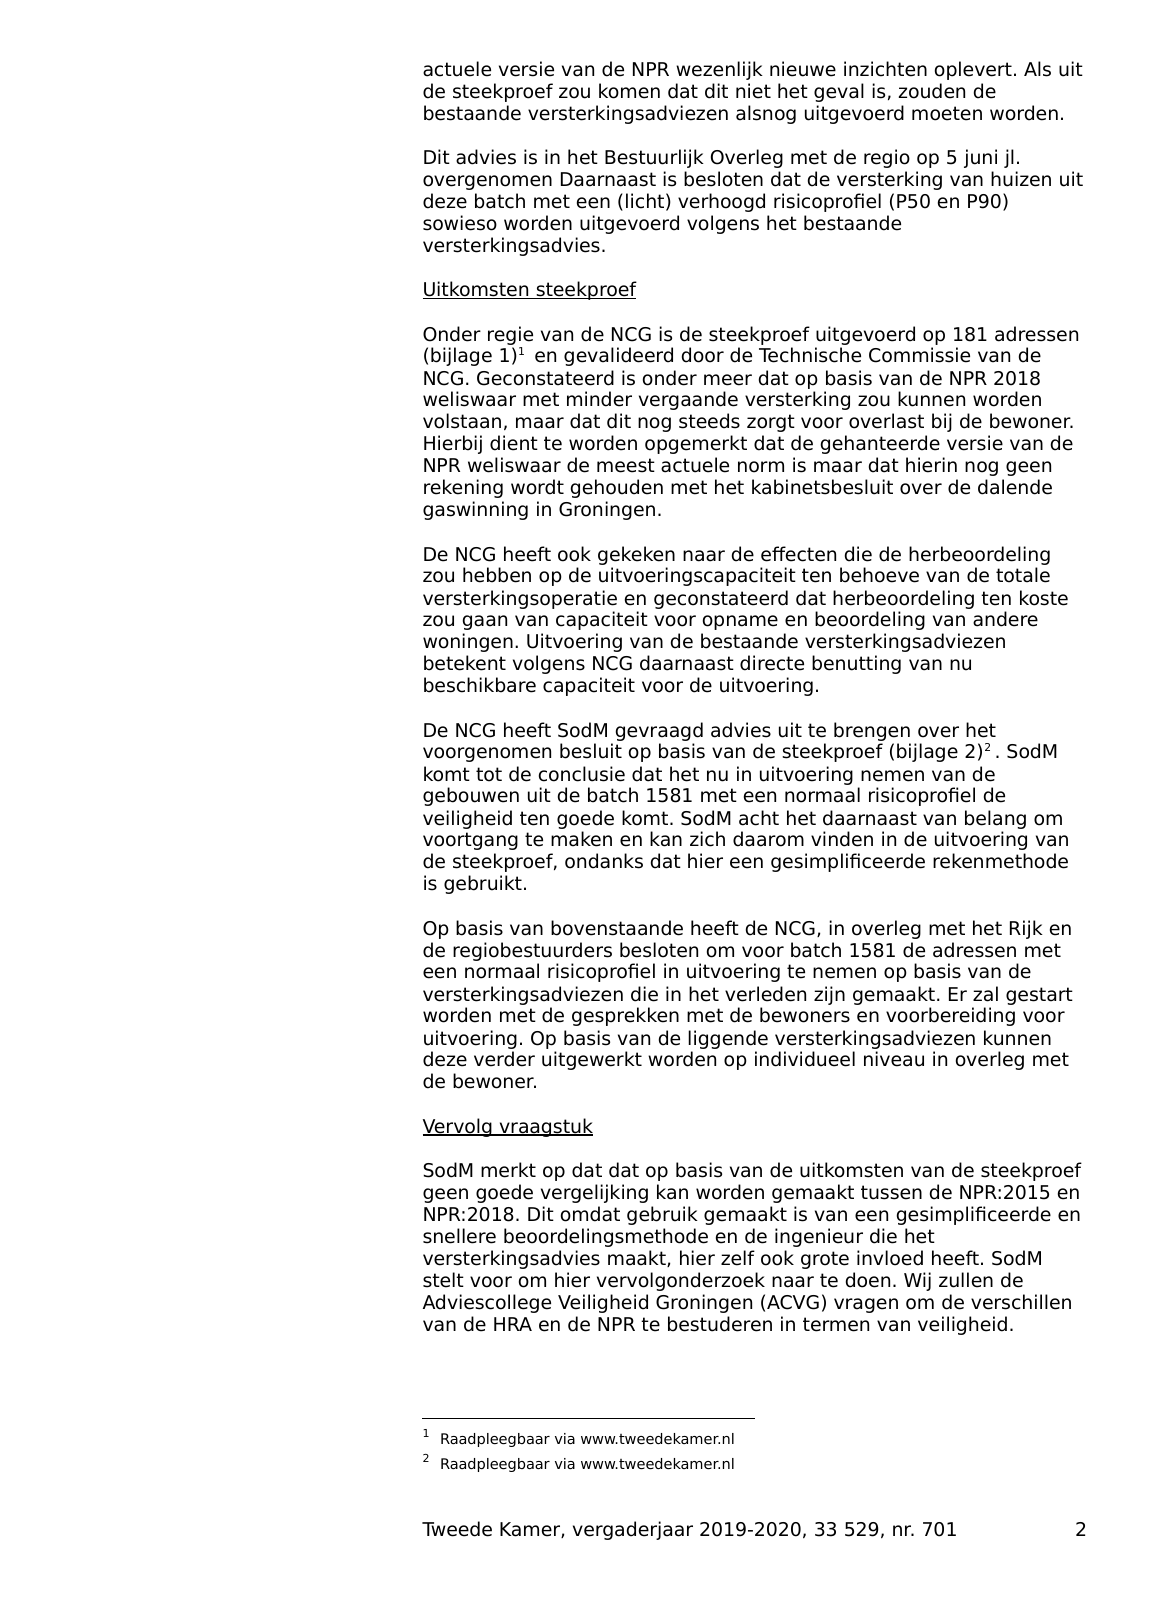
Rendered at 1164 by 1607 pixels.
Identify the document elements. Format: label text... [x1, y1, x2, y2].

text De NCG heeft ook gekeken naar de effecten die de herbeoordeling zou hebben op de uitvoeringscapaciteit ten behoeve van de totale versterkingsoperatie en geconstateerd dat herbeoordeling ten koste zou gaan van capaciteit voor opname en beoordeling van andere woningen. Uitvoering van de bestaande versterkingsadviezen betekent volgens NCG daarnaast directe benutting van nu beschikbare capaciteit voor de uitvoering. [422, 543, 1087, 697]
text Raadpleegbaar via www.tweedekamer.nl [422, 1452, 1087, 1474]
text Raadpleegbaar via www.tweedekamer.nl [422, 1427, 1087, 1449]
text Onder regie van de NCG is de steekproef uitgevoerd op 181 adressen (bijlage 1) en gevalideerd door de Technische Commissie van de NCG. Geconstateerd is onder meer dat op basis van de NPR 2018 weliswaar met minder vergaande versterking zou kunnen worden volstaan, maar dat dit nog steeds zorgt voor overlast bij de bewoner. Hierbij dient te worden opgemerkt dat de gehanteerde versie van de NPR weliswaar de meest actuele norm is maar dat hierin nog geen rekening wordt gehouden met het kabinetsbesluit over de dalende gaswinning in Groningen. [422, 323, 1087, 521]
text De NCG heeft SodM gevraagd advies uit te brengen over het voorgenomen besluit op basis van de steekproef (bijlage 2). SodM komt tot de conclusie dat het nu in uitvoering nemen van de gebouwen uit de batch 1581 met een normaal risicoprofiel de veiligheid ten goede komt. SodM acht het daarnaast van belang om voortgang te maken en kan zich daarom vinden in de uitvoering van de steekproef, ondanks dat hier een gesimplificeerde rekenmethode is gebruikt. [422, 719, 1087, 895]
subtitle Uitkomsten steekproef [422, 279, 1087, 301]
text Dit advies is in het Bestuurlijk Overleg met de regio op 5 juni jl. overgenomen Daarnaast is besloten dat de versterking van huizen uit deze batch met een (licht) verhoogd risicoprofiel (P50 en P90) sowieso worden uitgevoerd volgens het bestaande versterkingsadvies. [422, 147, 1087, 257]
text actuele versie van de NPR wezenlijk nieuwe inzichten oplevert. Als uit de steekproef zou komen dat dit niet het geval is, zouden de bestaande versterkingsadviezen alsnog uitgevoerd moeten worden. [422, 59, 1087, 125]
text Op basis van bovenstaande heeft de NCG, in overleg met het Rijk en de regiobestuurders besloten om voor batch 1581 de adressen met een normaal risicoprofiel in uitvoering te nemen op basis van de versterkingsadviezen die in het verleden zijn gemaakt. Er zal gestart worden met de gesprekken met de bewoners en voorbereiding voor uitvoering. Op basis van de liggende versterkingsadviezen kunnen deze verder uitgewerkt worden op individueel niveau in overleg met de bewoner. [422, 917, 1087, 1093]
text SodM merkt op dat dat op basis van de uitkomsten van de steekproef geen goede vergelijking kan worden gemaakt tussen de NPR:2015 en NPR:2018. Dit omdat gebruik gemaakt is van een gesimplificeerde en snellere beoordelingsmethode en de ingenieur die het versterkingsadvies maakt, hier zelf ook grote invloed heeft. SodM stelt voor om hier vervolgonderzoek naar te doen. Wij zullen de Adviescollege Veiligheid Groningen (ACVG) vragen om de verschillen van de HRA en de NPR te bestuderen in termen van veiligheid. [422, 1160, 1087, 1336]
subtitle Vervolg vraagstuk [422, 1116, 1087, 1137]
